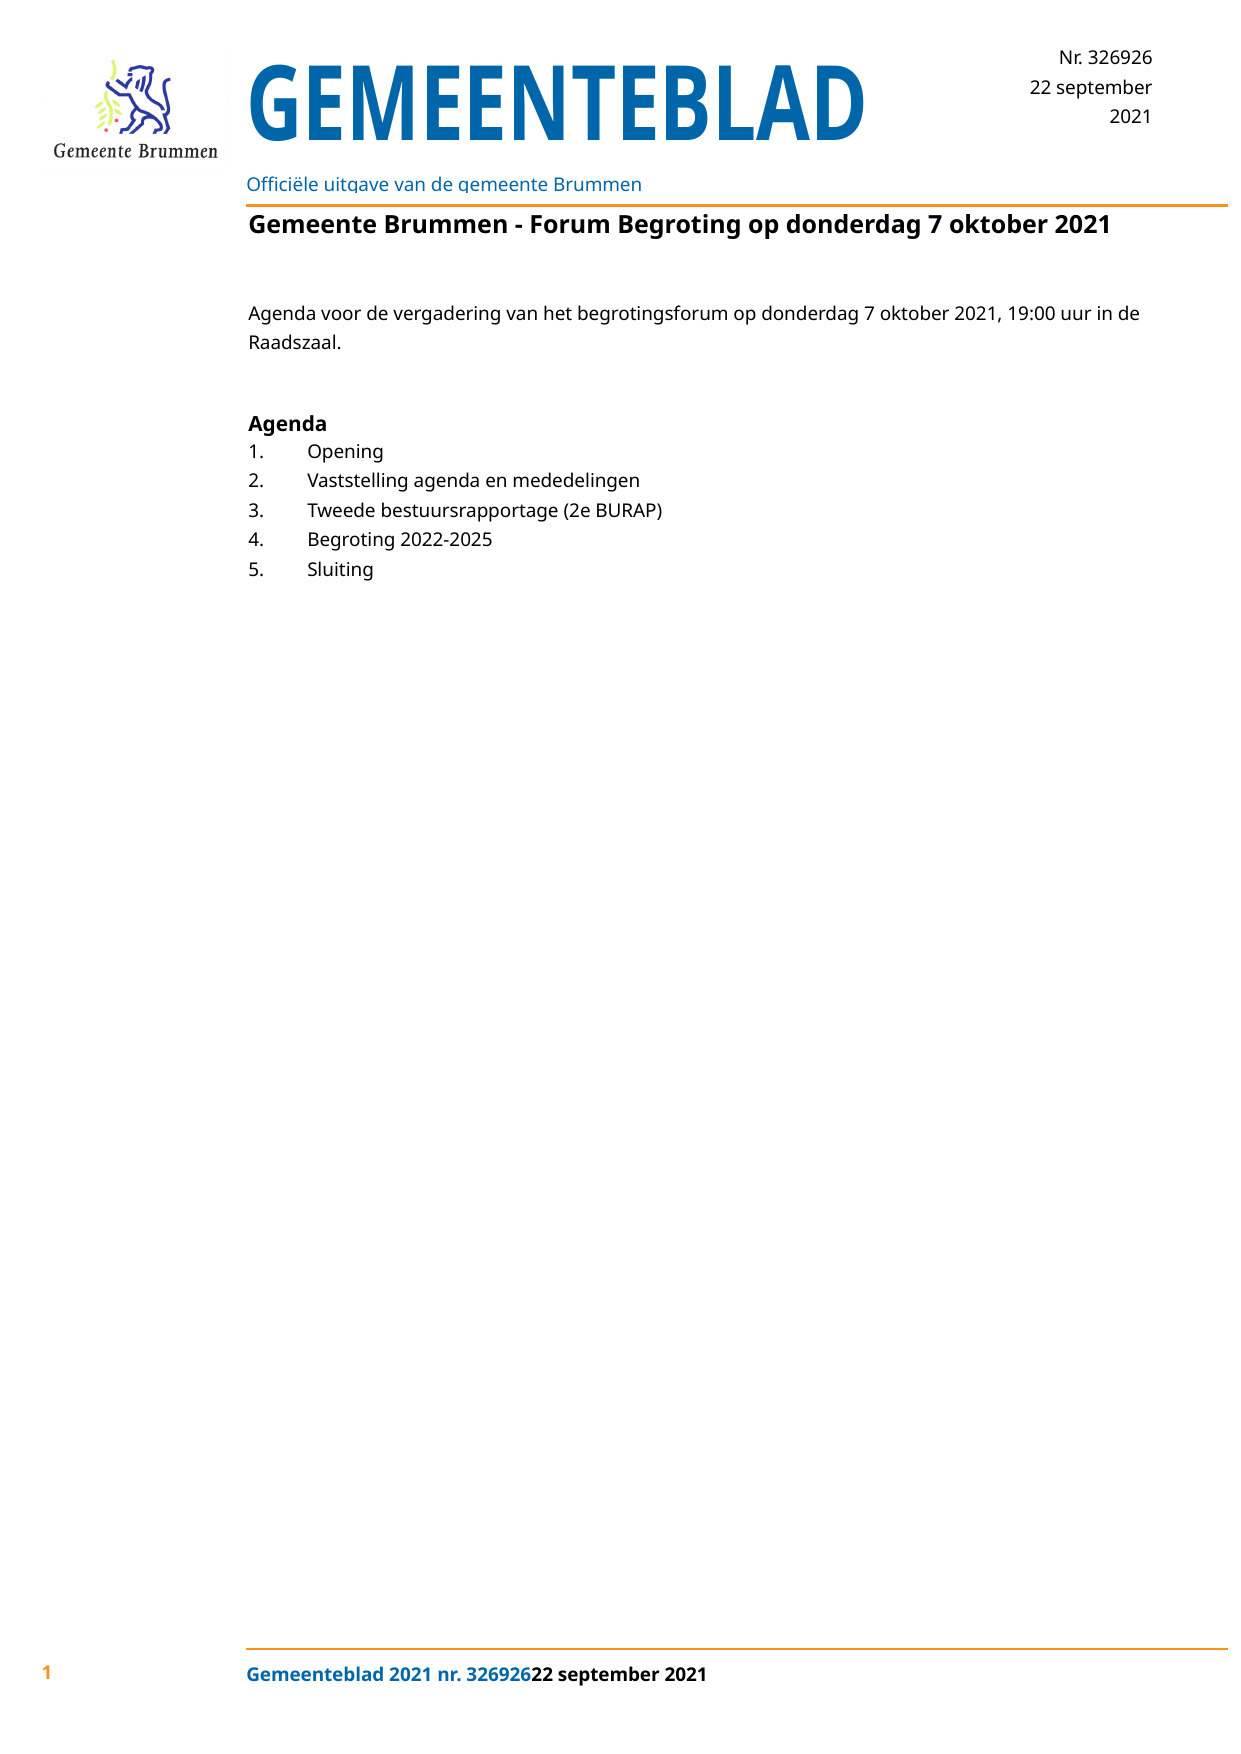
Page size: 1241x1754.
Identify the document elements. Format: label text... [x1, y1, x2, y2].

text Gemeente Brummen - Forum Begroting op donderdag 7 oktober 2021 [248, 207, 1152, 241]
list Opening [248, 438, 1152, 464]
list Sluiting [248, 556, 1152, 582]
list Tweede bestuursrapportage (2e BURAP) [248, 497, 1152, 523]
text Agenda [248, 409, 1152, 438]
list Begroting 2022-2025 [248, 527, 1152, 552]
text Agenda voor de vergadering van het begrotingsforum op donderdag 7 oktober 2021, 19:00 uur in de Raadszaal. [248, 300, 1152, 355]
list Vaststelling agenda en mededelingen [248, 467, 1152, 493]
picture [41, 47, 231, 172]
